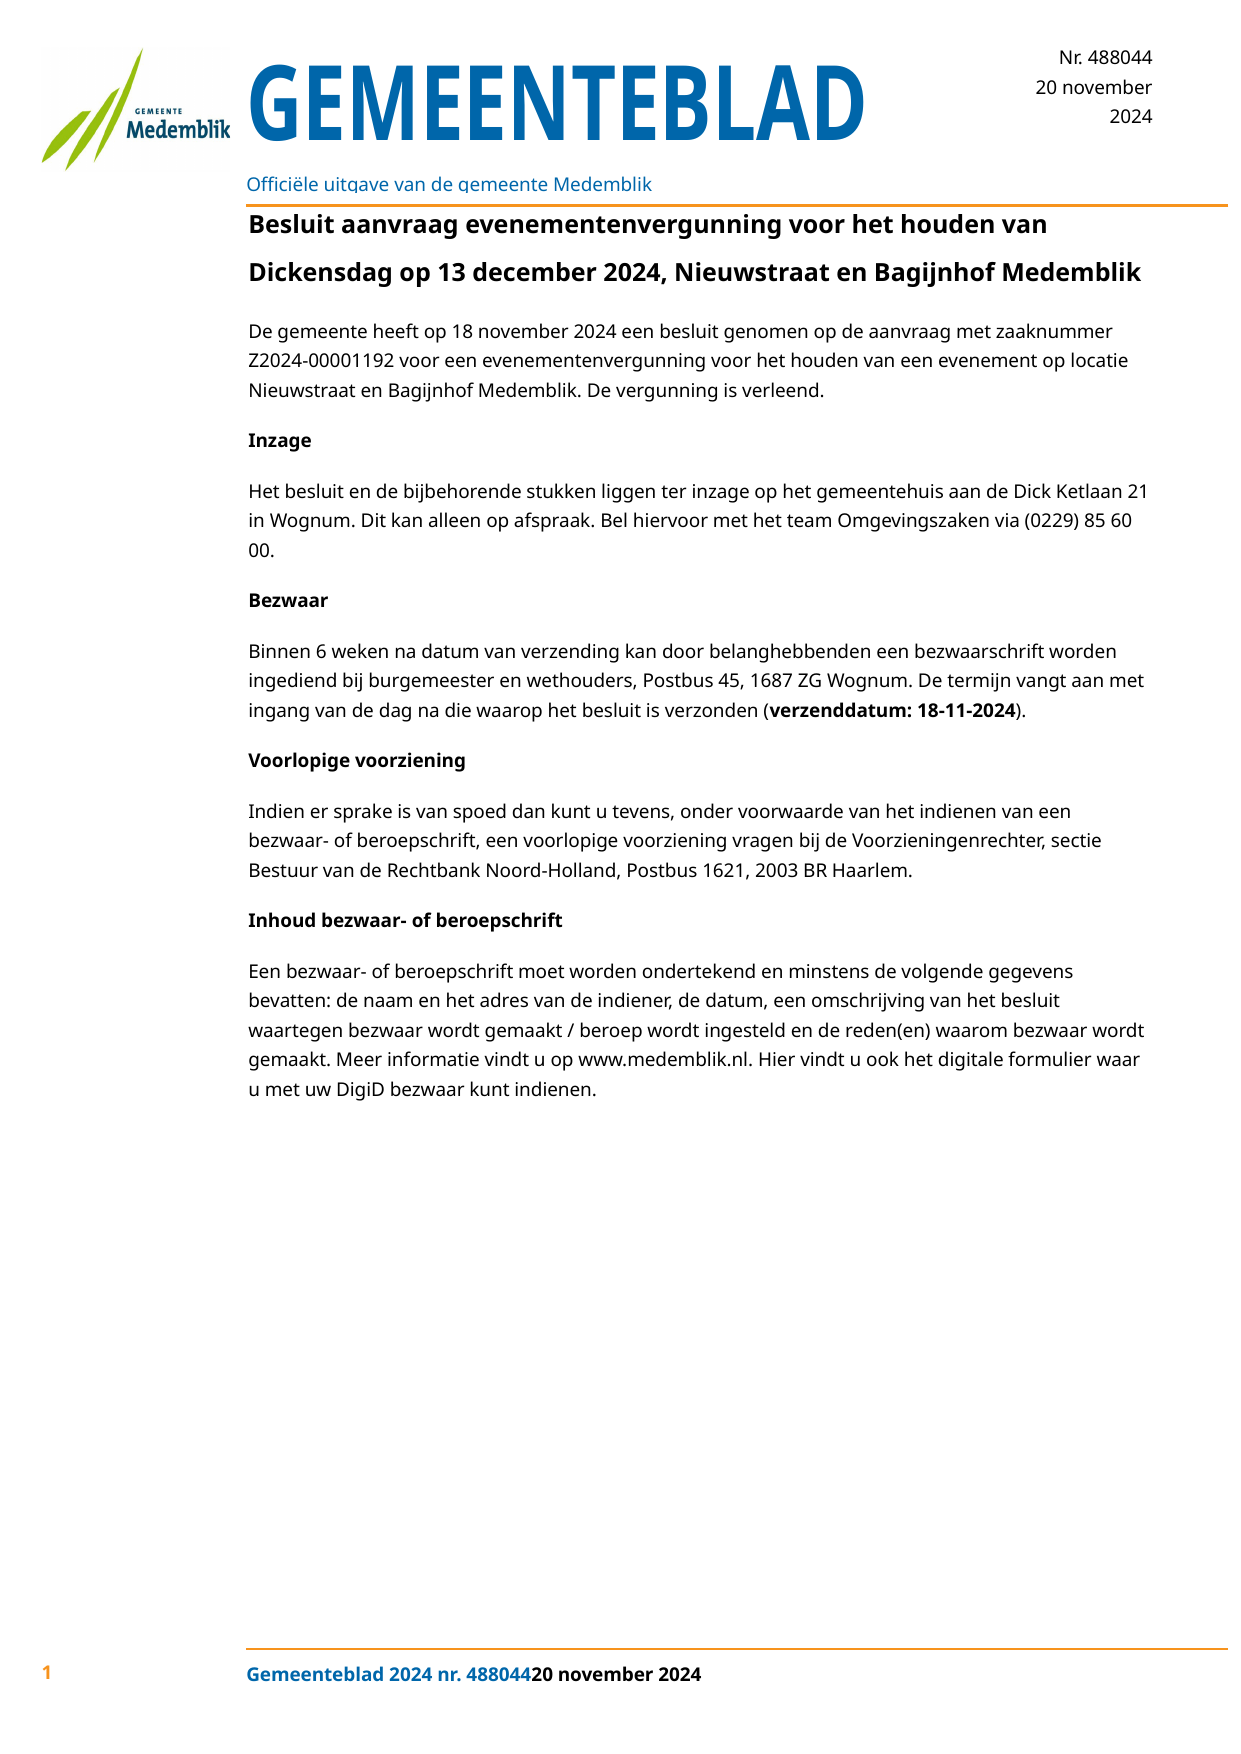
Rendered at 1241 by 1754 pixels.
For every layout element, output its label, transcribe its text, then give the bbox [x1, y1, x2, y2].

text Een bezwaar- of beroepschrift moet worden ondertekend en minstens de volgende gegevens bevatten: de naam en het adres van de indiener, de datum, een omschrijving van het besluit waartegen bezwaar wordt gemaakt / beroep wordt ingesteld en de reden(en) waarom bezwaar wordt gemaakt. Meer informatie vindt u op www.medemblik.nl. Hier vindt u ook het digitale formulier waar u met uw DigiD bezwaar kunt indienen. [248, 958, 1152, 1102]
text Voorlopige voorziening [248, 747, 1152, 773]
picture [41, 47, 231, 172]
text Binnen 6 weken na datum van verzending kan door belanghebbenden een bezwaarschrift worden ingediend bij burgemeester en wethouders, Postbus 45, 1687 ZG Wognum. De termijn vangt aan met ingang van de dag na die waarop het besluit is verzonden (verzenddatum: 18-11-2024). [248, 638, 1152, 723]
text Het besluit en de bijbehorende stukken liggen ter inzage op het gemeentehuis aan de Dick Ketlaan 21 in Wognum. Dit kan alleen op afspraak. Bel hiervoor met het team Omgevingszaken via (0229) 85 60 00. [248, 478, 1152, 563]
text Besluit aanvraag evenementenvergunning voor het houden van Dickensdag op 13 december 2024, Nieuwstraat en Bagijnhof Medemblik [248, 207, 1152, 288]
text Inzage [248, 427, 1152, 453]
text Inhoud bezwaar- of beroepschrift [248, 907, 1152, 933]
text Indien er sprake is van spoed dan kunt u tevens, onder voorwaarde van het indienen van een bezwaar- of beroepschrift, een voorlopige voorziening vragen bij de Voorzieningenrechter, sectie Bestuur van de Rechtbank Noord-Holland, Postbus 1621, 2003 BR Haarlem. [248, 798, 1152, 883]
text De gemeente heeft op 18 november 2024 een besluit genomen op de aanvraag met zaaknummer Z2024-00001192 voor een evenementenvergunning voor het houden van een evenement op locatie Nieuwstraat en Bagijnhof Medemblik. De vergunning is verleend. [248, 318, 1152, 403]
text Bezwaar [248, 587, 1152, 613]
